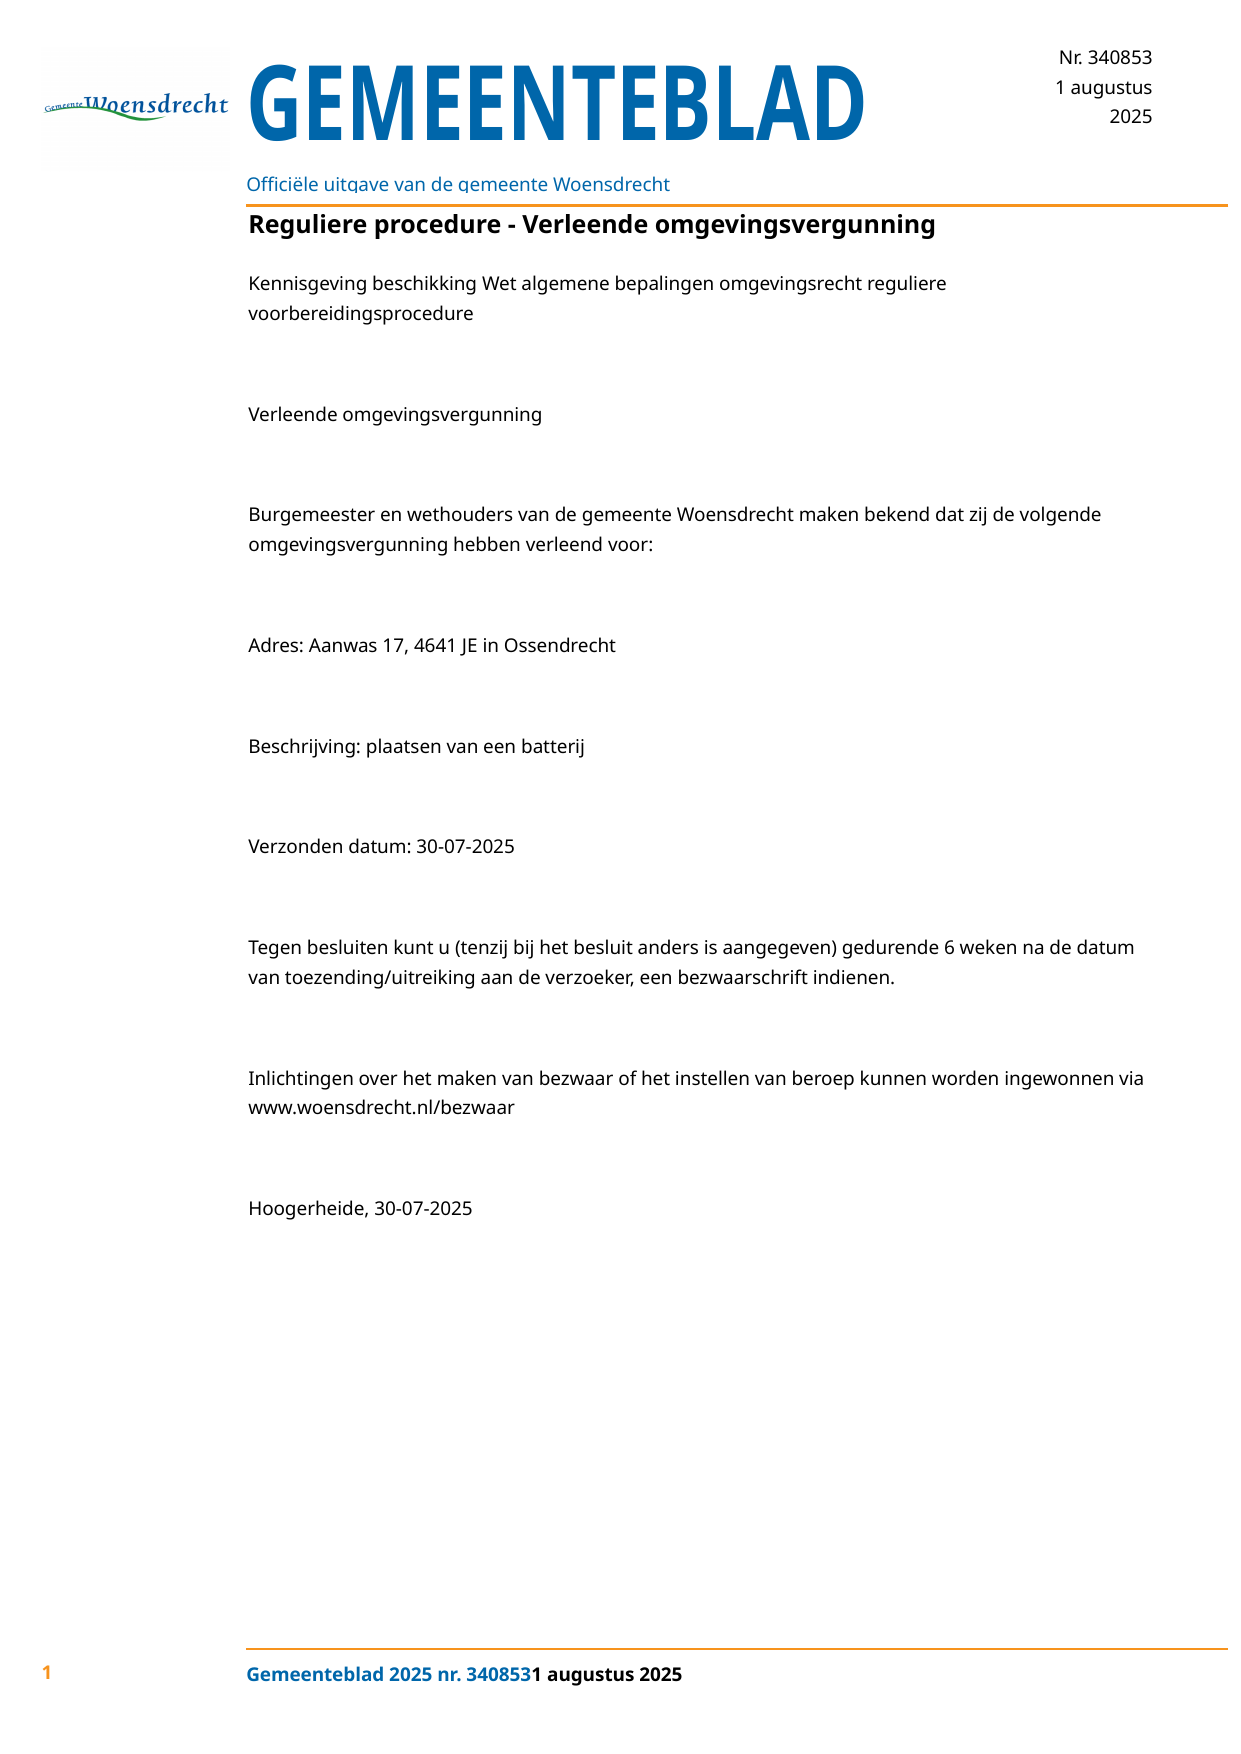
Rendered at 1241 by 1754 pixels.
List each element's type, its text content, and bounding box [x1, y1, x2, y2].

text Verleende omgevingsvergunning [248, 401, 1152, 426]
text Reguliere procedure - Verleende omgevingsvergunning [248, 207, 1152, 241]
picture [41, 47, 231, 172]
text Adres: Aanwas 17, 4641 JE in Ossendrecht [248, 632, 1152, 658]
text Hoogerheide, 30-07-2025 [248, 1195, 1152, 1221]
text Tegen besluiten kunt u (tenzij bij het besluit anders is aangegeven) gedurende 6 weken na de datum van toezending/uitreiking aan de verzoeker, een bezwaarschrift indienen. [248, 934, 1152, 990]
text Kennisgeving beschikking Wet algemene bepalingen omgevingsrecht reguliere voorbereidingsprocedure [248, 270, 1152, 326]
text Verzonden datum: 30-07-2025 [248, 834, 1152, 859]
text Inlichtingen over het maken van bezwaar of het instellen van beroep kunnen worden ingewonnen via www.woensdrecht.nl/bezwaar [248, 1065, 1152, 1120]
text Beschrijving: plaatsen van een batterij [248, 733, 1152, 758]
text Burgemeester en wethouders van de gemeente Woensdrecht maken bekend dat zij de volgende omgevingsvergunning hebben verleend voor: [248, 502, 1152, 557]
